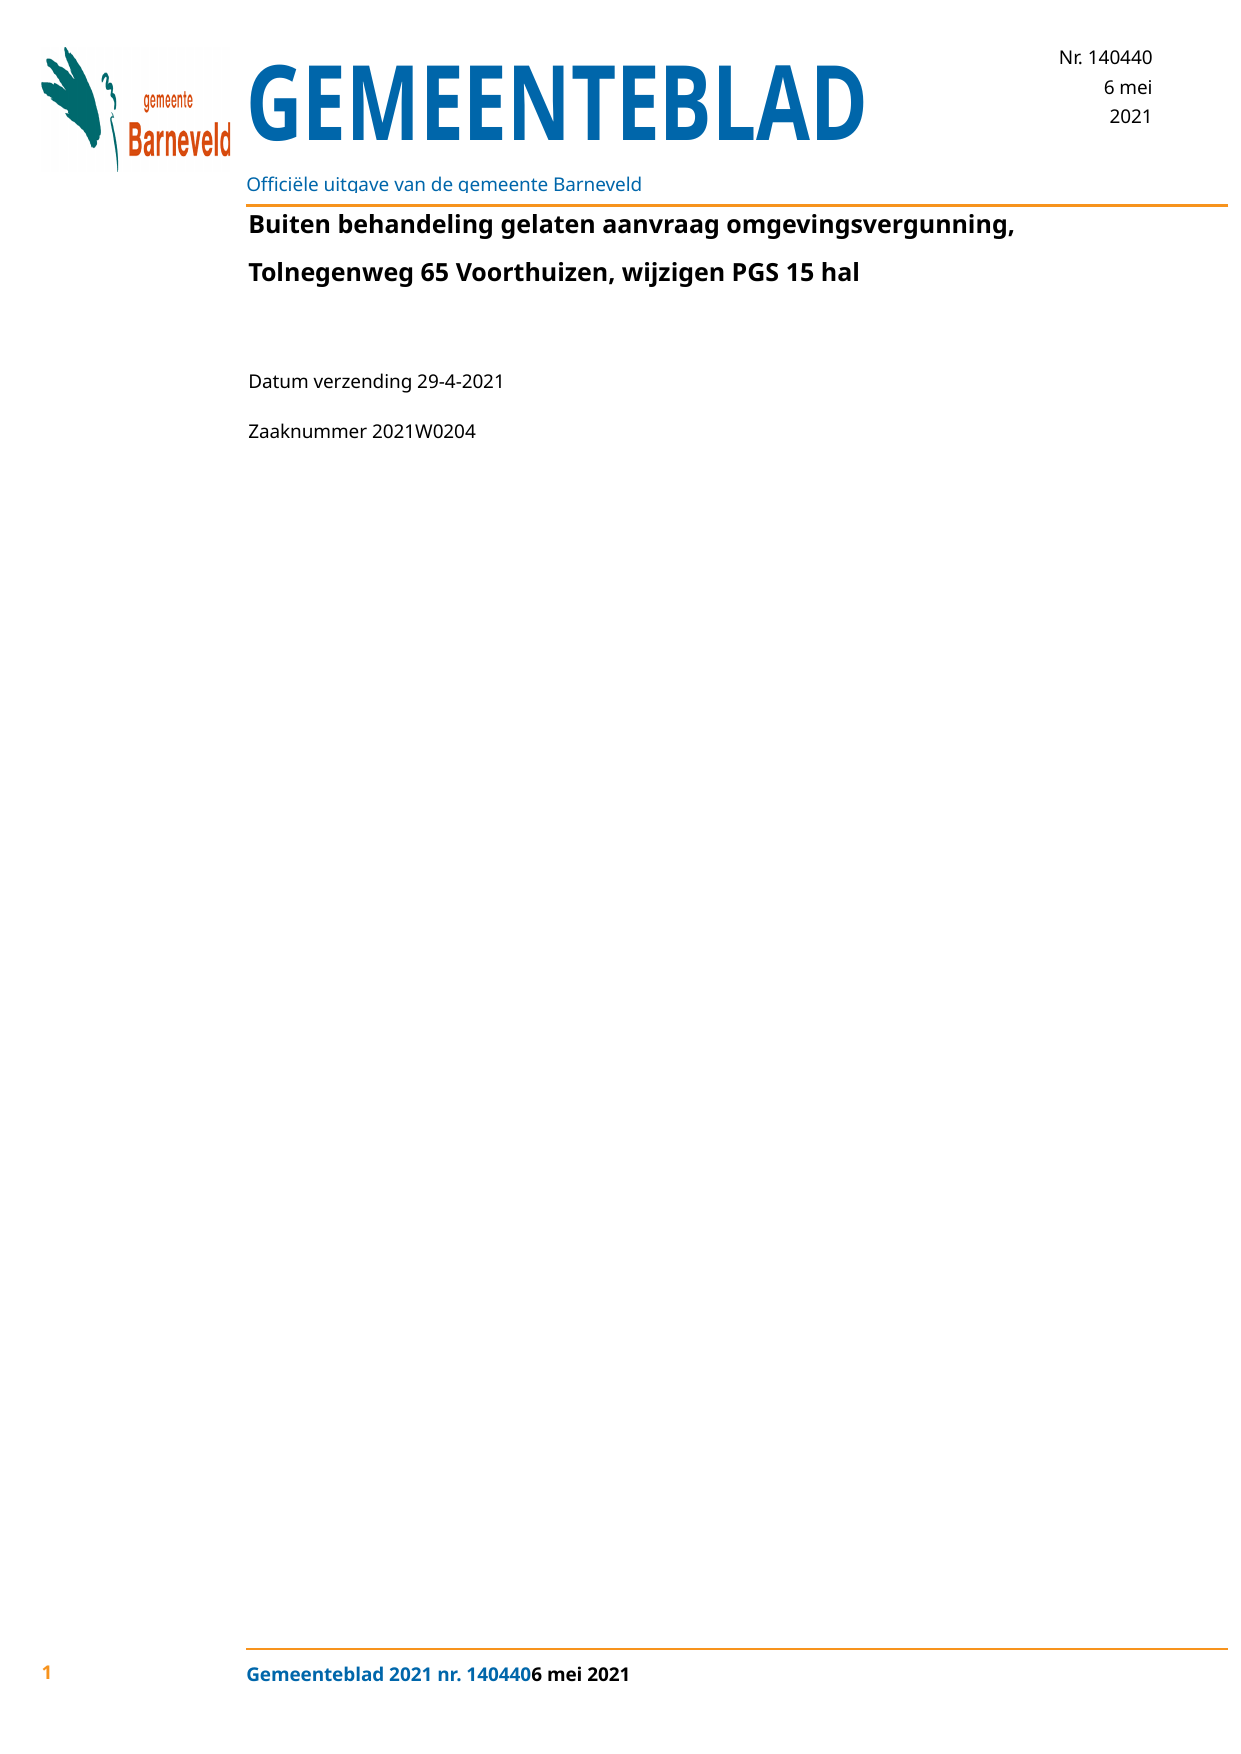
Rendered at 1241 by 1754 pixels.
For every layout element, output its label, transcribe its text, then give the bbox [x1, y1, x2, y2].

text Datum verzending 29-4-2021 [248, 368, 1152, 394]
text Zaaknummer 2021W0204 [248, 419, 1152, 444]
text Buiten behandeling gelaten aanvraag omgevingsvergunning, Tolnegenweg 65 Voorthuizen, wijzigen PGS 15 hal [248, 207, 1152, 288]
picture [41, 47, 231, 172]
